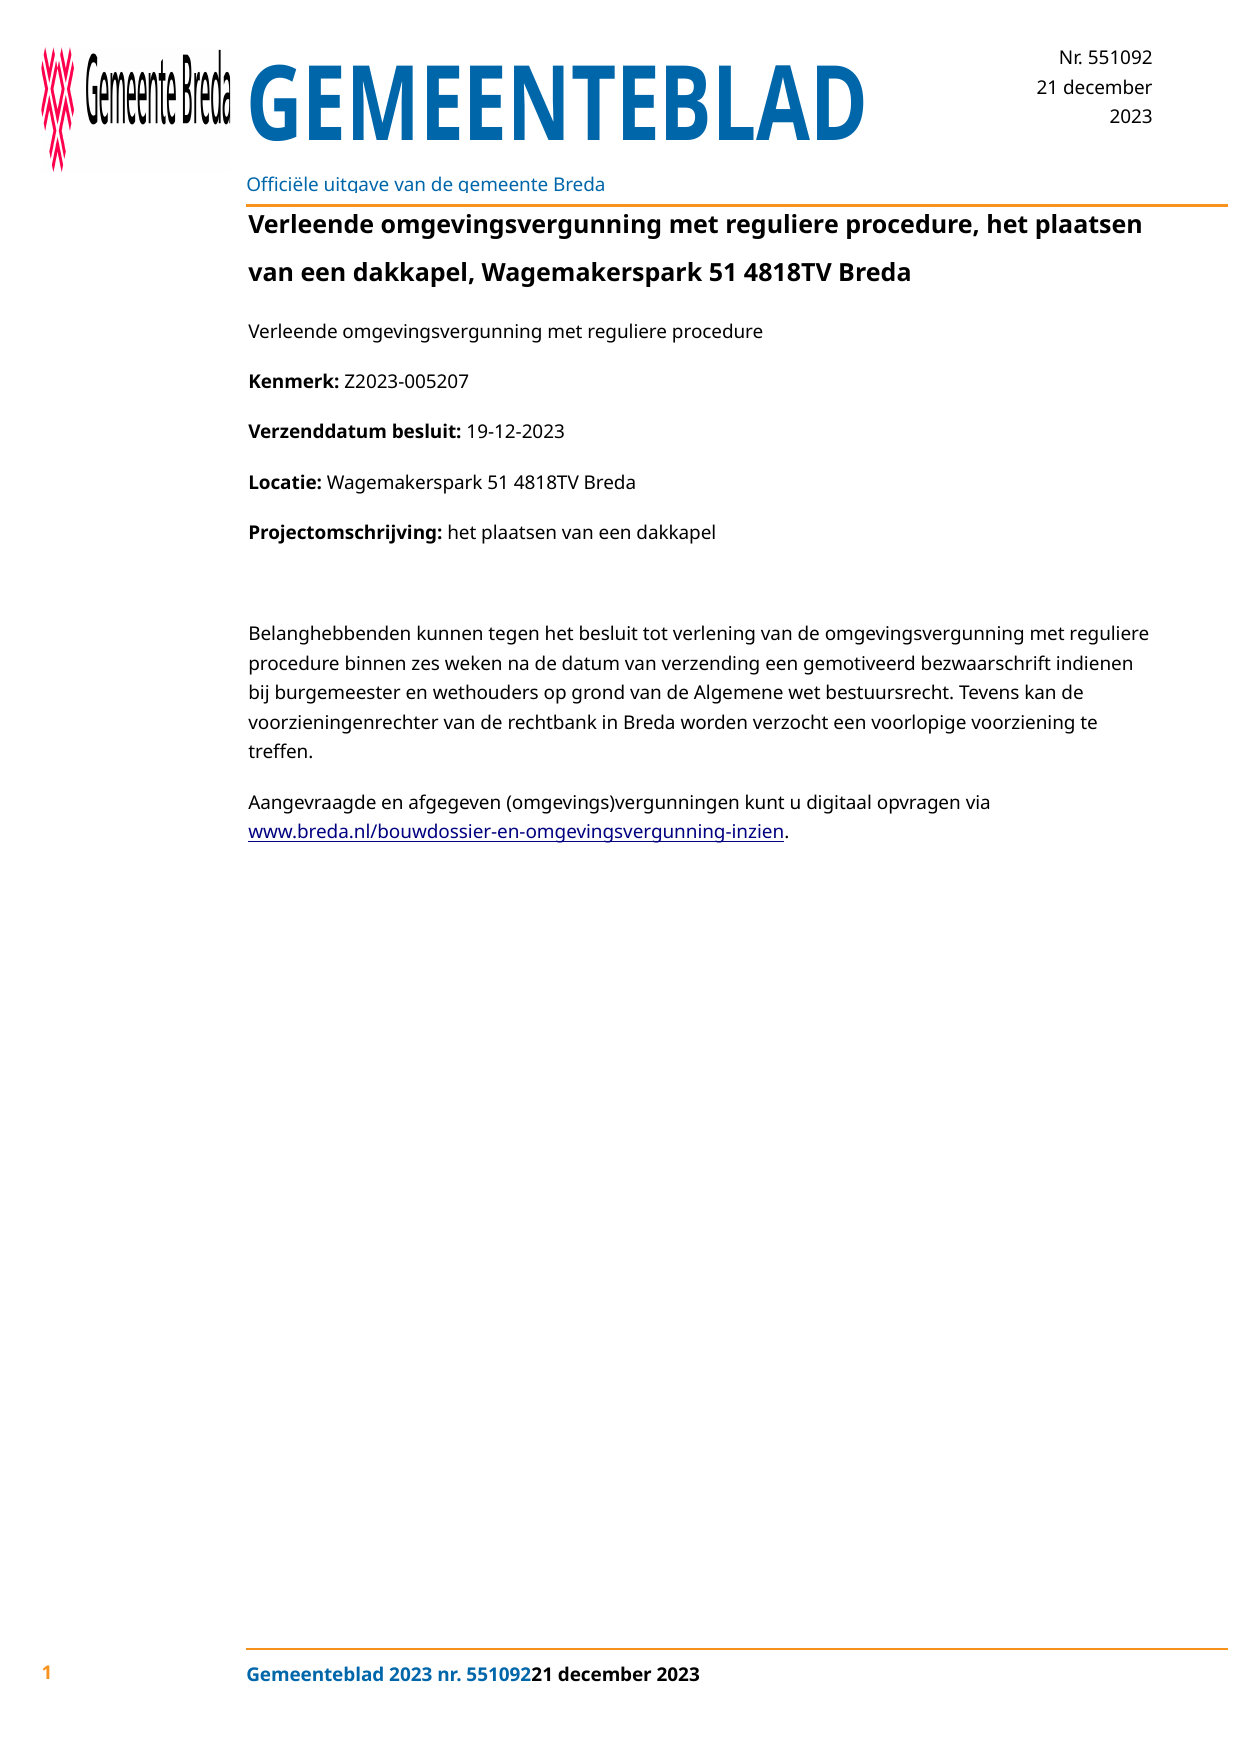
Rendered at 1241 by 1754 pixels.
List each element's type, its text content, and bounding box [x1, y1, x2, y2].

text Kenmerk: Z2023-005207 [248, 368, 1152, 394]
text Projectomschrijving: het plaatsen van een dakkapel [248, 519, 1152, 545]
text Verleende omgevingsvergunning met reguliere procedure [248, 318, 1152, 344]
text Verleende omgevingsvergunning met reguliere procedure, het plaatsen van een dakkapel, Wagemakerspark 51 4818TV Breda [248, 207, 1152, 288]
text Locatie: Wagemakerspark 51 4818TV Breda [248, 469, 1152, 495]
text Aangevraagde en afgegeven (omgevings)vergunningen kunt u digitaal opvragen via www.breda.nl/bouwdossier-en-omgevingsvergunning-inzien. [248, 789, 1152, 844]
text Belanghebbenden kunnen tegen het besluit tot verlening van de omgevingsvergunning met reguliere procedure binnen zes weken na de datum van verzending een gemotiveerd bezwaarschrift indienen bij burgemeester en wethouders op grond van de Algemene wet bestuursrecht. Tevens kan de voorzieningenrechter van de rechtbank in Breda worden verzocht een voorlopige voorziening te treffen. [248, 620, 1152, 764]
text Verzenddatum besluit: 19-12-2023 [248, 419, 1152, 444]
picture [41, 47, 231, 172]
